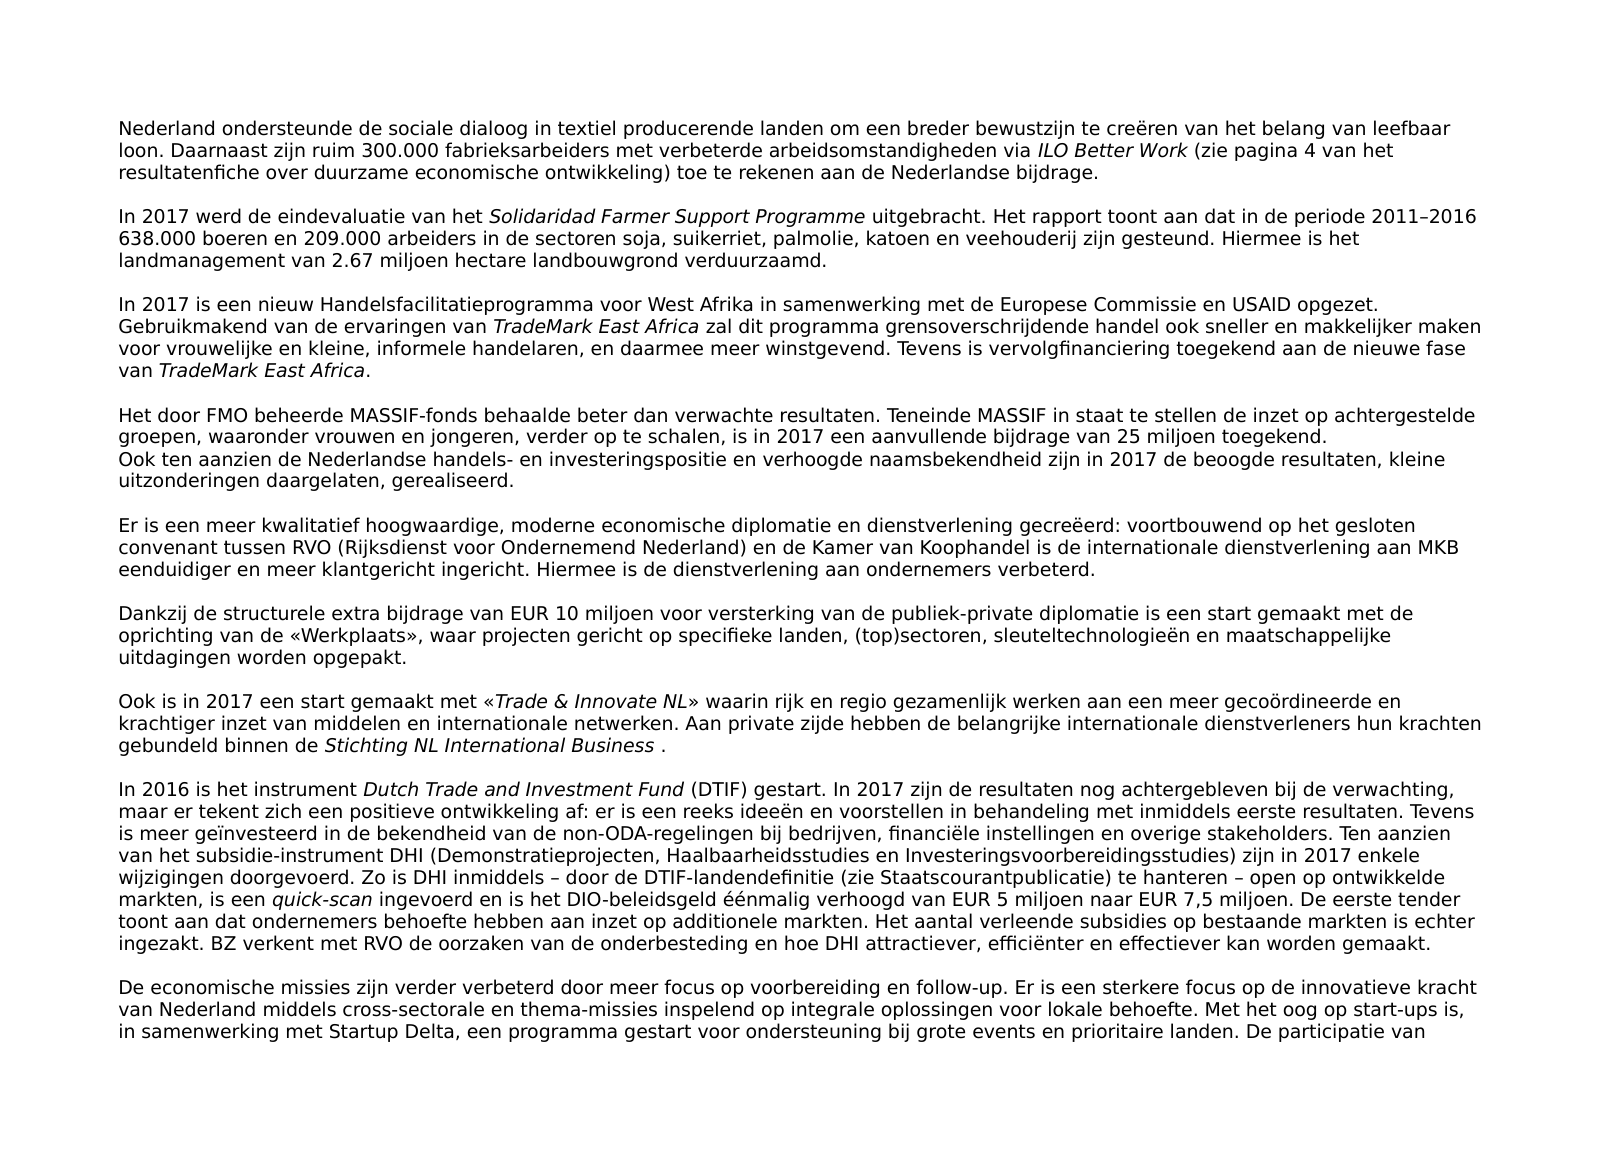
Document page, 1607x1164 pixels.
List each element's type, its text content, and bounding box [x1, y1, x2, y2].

text Ook is in 2017 een start gemaakt met «Trade & Innovate NL» waarin rijk en regio gezamenlijk werken aan een meer gecoördineerde en krachtiger inzet van middelen en internationale netwerken. Aan private zijde hebben de belangrijke internationale dienstverleners hun krachten gebundeld binnen de Stichting NL International Business . [118, 691, 1488, 757]
text Het door FMO beheerde MASSIF-fonds behaalde beter dan verwachte resultaten. Teneinde MASSIF in staat te stellen de inzet op achtergestelde groepen, waaronder vrouwen en jongeren, verder op te schalen, is in 2017 een aanvullende bijdrage van 25 miljoen toegekend. [118, 404, 1488, 448]
text In 2017 is een nieuw Handelsfacilitatieprogramma voor West Afrika in samenwerking met de Europese Commissie en USAID opgezet. Gebruikmakend van de ervaringen van TradeMark East Africa zal dit programma grensoverschrijdende handel ook sneller en makkelijker maken voor vrouwelijke en kleine, informele handelaren, en daarmee meer winstgevend. Tevens is vervolgfinanciering toegekend aan de nieuwe fase van TradeMark East Africa. [118, 294, 1488, 382]
text Dankzij de structurele extra bijdrage van EUR 10 miljoen voor versterking van de publiek-private diplomatie is een start gemaakt met de oprichting van de «Werkplaats», waar projecten gericht op specifieke landen, (top)sectoren, sleuteltechnologieën en maatschappelijke uitdagingen worden opgepakt. [118, 603, 1488, 669]
text In 2017 werd de eindevaluatie van het Solidaridad Farmer Support Programme uitgebracht. Het rapport toont aan dat in de periode 2011–2016 638.000 boeren en 209.000 arbeiders in de sectoren soja, suikerriet, palmolie, katoen en veehouderij zijn gesteund. Hiermee is het landmanagement van 2.67 miljoen hectare landbouwgrond verduurzaamd. [118, 206, 1488, 272]
text Ook ten aanzien de Nederlandse handels- en investeringspositie en verhoogde naamsbekendheid zijn in 2017 de beoogde resultaten, kleine uitzonderingen daargelaten, gerealiseerd. [118, 448, 1488, 492]
text Er is een meer kwalitatief hoogwaardige, moderne economische diplomatie en dienstverlening gecreëerd: voortbouwend op het gesloten convenant tussen RVO (Rijksdienst voor Ondernemend Nederland) en de Kamer van Koophandel is de internationale dienstverlening aan MKB eenduidiger en meer klantgericht ingericht. Hiermee is de dienstverlening aan ondernemers verbeterd. [118, 514, 1488, 581]
text Nederland ondersteunde de sociale dialoog in textiel producerende landen om een breder bewustzijn te creëren van het belang van leefbaar loon. Daarnaast zijn ruim 300.000 fabrieksarbeiders met verbeterde arbeidsomstandigheden via ILO Better Work (zie pagina 4 van het resultatenfiche over duurzame economische ontwikkeling) toe te rekenen aan de Nederlandse bijdrage. [118, 118, 1488, 184]
text De economische missies zijn verder verbeterd door meer focus op voorbereiding en follow-up. Er is een sterkere focus op de innovatieve kracht van Nederland middels cross-sectorale en thema-missies inspelend op integrale oplossingen voor lokale behoefte. Met het oog op start-ups is, in samenwerking met Startup Delta, een programma gestart voor ondersteuning bij grote events en prioritaire landen. De participatie van [118, 977, 1488, 1043]
text In 2016 is het instrument Dutch Trade and Investment Fund (DTIF) gestart. In 2017 zijn de resultaten nog achtergebleven bij de verwachting, maar er tekent zich een positieve ontwikkeling af: er is een reeks ideeën en voorstellen in behandeling met inmiddels eerste resultaten. Tevens is meer geïnvesteerd in de bekendheid van de non-ODA-regelingen bij bedrijven, financiële instellingen en overige stakeholders. Ten aanzien van het subsidie-instrument DHI (Demonstratieprojecten, Haalbaarheidsstudies en Investeringsvoorbereidingsstudies) zijn in 2017 enkele wijzigingen doorgevoerd. Zo is DHI inmiddels – door de DTIF-landendefinitie (zie Staatscourantpublicatie) te hanteren – open op ontwikkelde markten, is een quick-scan ingevoerd en is het DIO-beleidsgeld éénmalig verhoogd van EUR 5 miljoen naar EUR 7,5 miljoen. De eerste tender toont aan dat ondernemers behoefte hebben aan inzet op additionele markten. Het aantal verleende subsidies op bestaande markten is echter ingezakt. BZ verkent met RVO de oorzaken van de onderbesteding en hoe DHI attractiever, efficiënter en effectiever kan worden gemaakt. [118, 779, 1488, 955]
